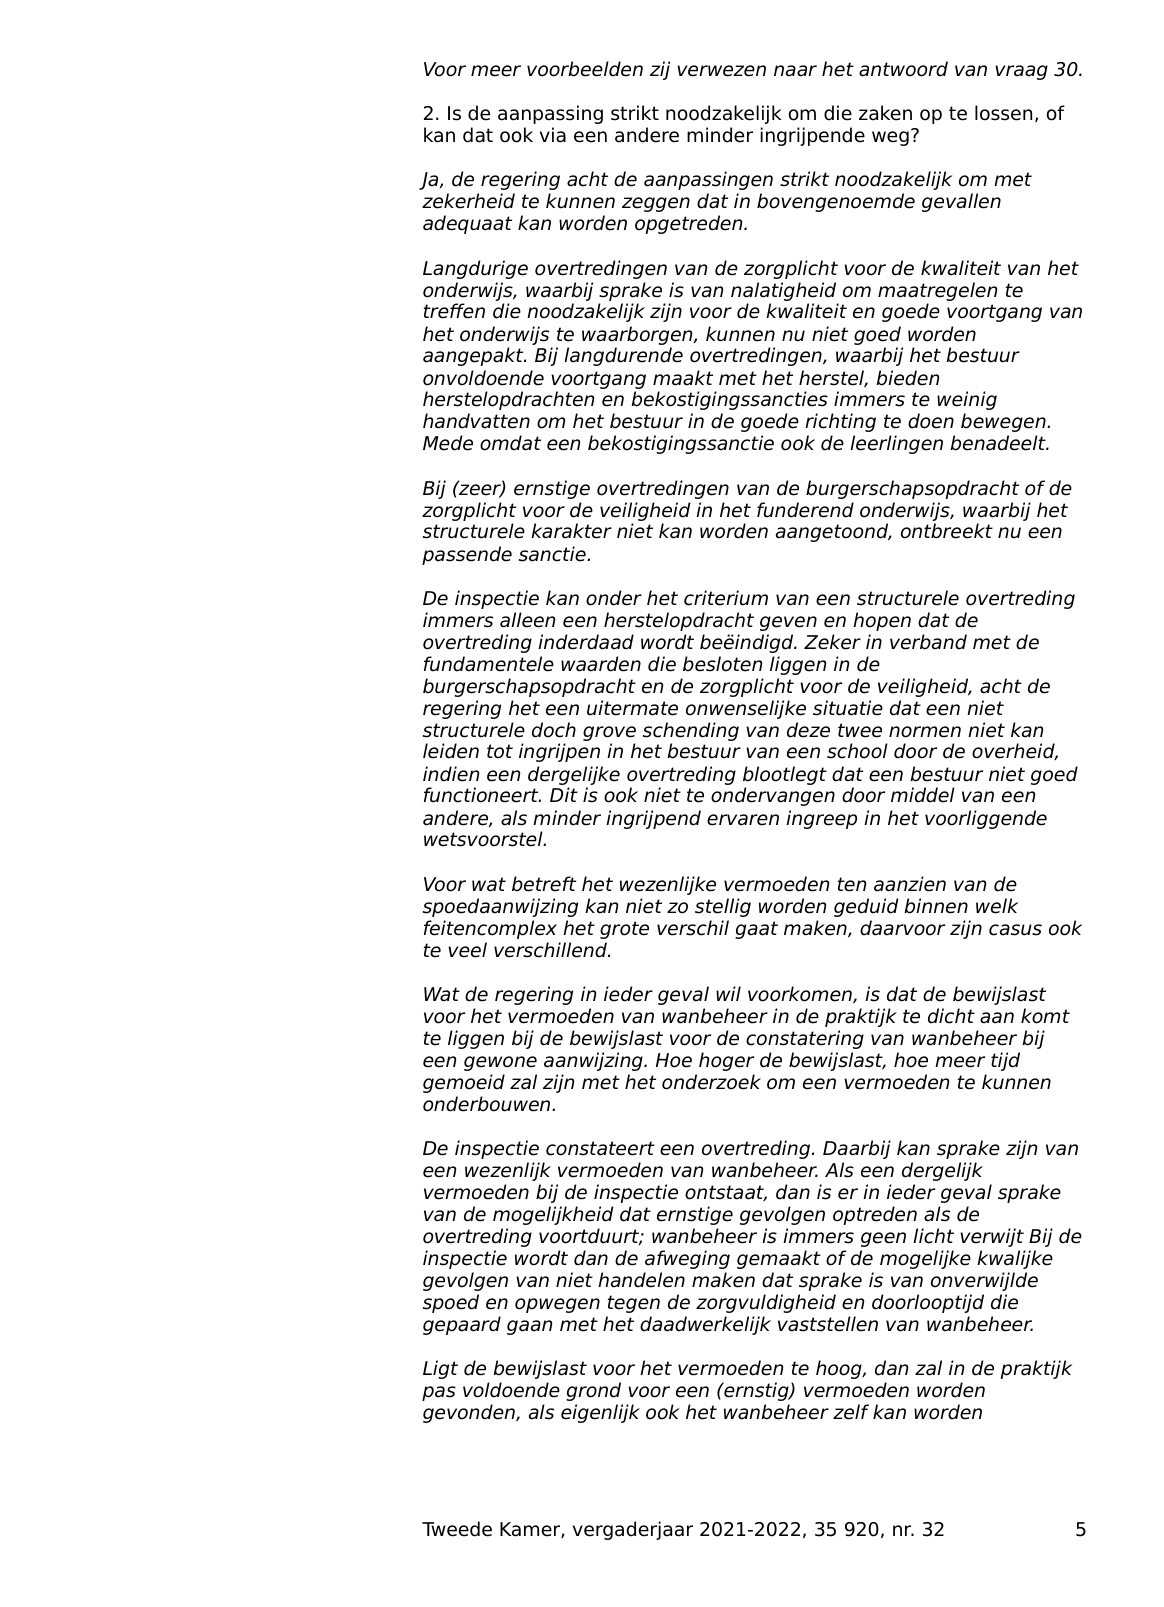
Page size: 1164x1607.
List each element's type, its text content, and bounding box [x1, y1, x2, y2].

text De inspectie constateert een overtreding. Daarbij kan sprake zijn van een wezenlijk vermoeden van wanbeheer. Als een dergelijk vermoeden bij de inspectie ontstaat, dan is er in ieder geval sprake van de mogelijkheid dat ernstige gevolgen optreden als de overtreding voortduurt; wanbeheer is immers geen licht verwijt Bij de inspectie wordt dan de afweging gemaakt of de mogelijke kwalijke gevolgen van niet handelen maken dat sprake is van onverwijlde spoed en opwegen tegen de zorgvuldigheid en doorlooptijd die gepaard gaan met het daadwerkelijk vaststellen van wanbeheer. [422, 1138, 1087, 1336]
text Langdurige overtredingen van de zorgplicht voor de kwaliteit van het onderwijs, waarbij sprake is van nalatigheid om maatregelen te treffen die noodzakelijk zijn voor de kwaliteit en goede voortgang van het onderwijs te waarborgen, kunnen nu niet goed worden aangepakt. Bij langdurende overtredingen, waarbij het bestuur onvoldoende voortgang maakt met het herstel, bieden herstelopdrachten en bekostigingssancties immers te weinig handvatten om het bestuur in de goede richting te doen bewegen. Mede omdat een bekostigingssanctie ook de leerlingen benadeelt. [422, 257, 1087, 455]
text De inspectie kan onder het criterium van een structurele overtreding immers alleen een herstelopdracht geven en hopen dat de overtreding inderdaad wordt beëindigd. Zeker in verband met de fundamentele waarden die besloten liggen in de burgerschapsopdracht en de zorgplicht voor de veiligheid, acht de regering het een uitermate onwenselijke situatie dat een niet structurele doch grove schending van deze twee normen niet kan leiden tot ingrijpen in het bestuur van een school door de overheid, indien een dergelijke overtreding blootlegt dat een bestuur niet goed functioneert. Dit is ook niet te ondervangen door middel van een andere, als minder ingrijpend ervaren ingreep in het voorliggende wetsvoorstel. [422, 588, 1087, 851]
text Bij (zeer) ernstige overtredingen van de burgerschapsopdracht of de zorgplicht voor de veiligheid in het funderend onderwijs, waarbij het structurele karakter niet kan worden aangetoond, ontbreekt nu een passende sanctie. [422, 477, 1087, 565]
text Voor meer voorbeelden zij verwezen naar het antwoord van vraag 30. [422, 59, 1087, 81]
text Ja, de regering acht de aanpassingen strikt noodzakelijk om met zekerheid te kunnen zeggen dat in bovengenoemde gevallen adequaat kan worden opgetreden. [422, 169, 1087, 235]
text 2. Is de aanpassing strikt noodzakelijk om die zaken op te lossen, of kan dat ook via een andere minder ingrijpende weg? [422, 103, 1087, 147]
text Voor wat betreft het wezenlijke vermoeden ten aanzien van de spoedaanwijzing kan niet zo stellig worden geduid binnen welk feitencomplex het grote verschil gaat maken, daarvoor zijn casus ook te veel verschillend. [422, 873, 1087, 961]
text Wat de regering in ieder geval wil voorkomen, is dat de bewijslast voor het vermoeden van wanbeheer in de praktijk te dicht aan komt te liggen bij de bewijslast voor de constatering van wanbeheer bij een gewone aanwijzing. Hoe hoger de bewijslast, hoe meer tijd gemoeid zal zijn met het onderzoek om een vermoeden te kunnen onderbouwen. [422, 984, 1087, 1116]
text Ligt de bewijslast voor het vermoeden te hoog, dan zal in de praktijk pas voldoende grond voor een (ernstig) vermoeden worden gevonden, als eigenlijk ook het wanbeheer zelf kan worden [422, 1358, 1087, 1424]
